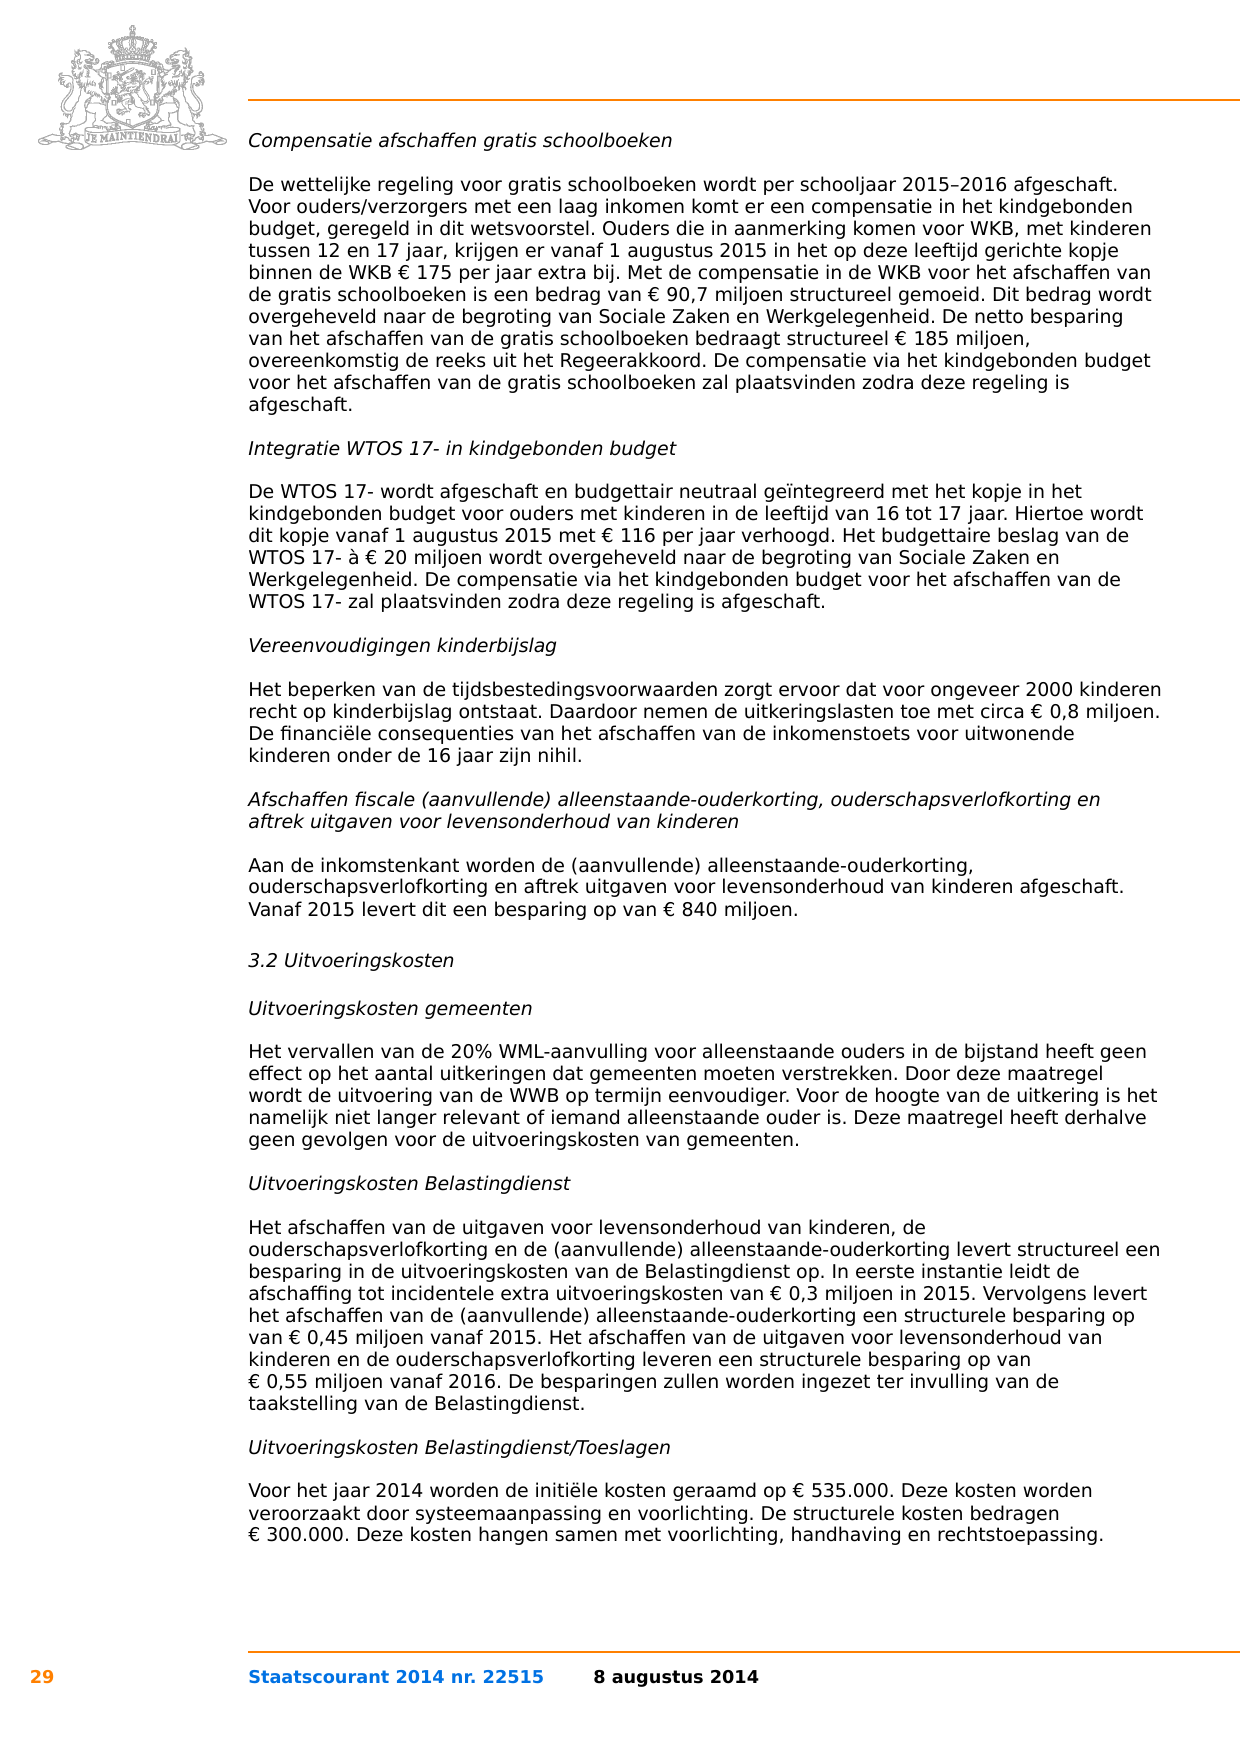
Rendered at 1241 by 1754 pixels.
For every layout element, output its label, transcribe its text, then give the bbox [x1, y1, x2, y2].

subtitle Uitvoeringskosten Belastingdienst/Toeslagen [248, 1437, 1163, 1458]
text De WTOS 17- wordt afgeschaft en budgettair neutraal geïntegreerd met het kopje in het kindgebonden budget voor ouders met kinderen in de leeftijd van 16 tot 17 jaar. Hiertoe wordt dit kopje vanaf 1 augustus 2015 met € 116 per jaar verhoogd. Het budgettaire beslag van de WTOS 17- à € 20 miljoen wordt overgeheveld naar de begroting van Sociale Zaken en Werkgelegenheid. De compensatie via het kindgebonden budget voor het afschaffen van de WTOS 17- zal plaatsvinden zodra deze regeling is afgeschaft. [248, 481, 1163, 613]
text De wettelijke regeling voor gratis schoolboeken wordt per schooljaar 2015–2016 afgeschaft. Voor ouders/verzorgers met een laag inkomen komt er een compensatie in het kindgebonden budget, geregeld in dit wetsvoorstel. Ouders die in aanmerking komen voor WKB, met kinderen tussen 12 en 17 jaar, krijgen er vanaf 1 augustus 2015 in het op deze leeftijd gerichte kopje binnen de WKB € 175 per jaar extra bij. Met de compensatie in de WKB voor het afschaffen van de gratis schoolboeken is een bedrag van € 90,7 miljoen structureel gemoeid. Dit bedrag wordt overgeheveld naar de begroting van Sociale Zaken en Werkgelegenheid. De netto besparing van het afschaffen van de gratis schoolboeken bedraagt structureel € 185 miljoen, overeenkomstig de reeks uit het Regeerakkoord. De compensatie via het kindgebonden budget voor het afschaffen van de gratis schoolboeken zal plaatsvinden zodra deze regeling is afgeschaft. [248, 174, 1163, 416]
text Aan de inkomstenkant worden de (aanvullende) alleenstaande-ouderkorting, ouderschapsverlofkorting en aftrek uitgaven voor levensonderhoud van kinderen afgeschaft. Vanaf 2015 levert dit een besparing op van € 840 miljoen. [248, 854, 1163, 920]
text Het vervallen van de 20% WML-aanvulling voor alleenstaande ouders in de bijstand heeft geen effect op het aantal uitkeringen dat gemeenten moeten verstrekken. Door deze maatregel wordt de uitvoering van de WWB op termijn eenvoudiger. Voor de hoogte van de uitkering is het namelijk niet langer relevant of iemand alleenstaande ouder is. Deze maatregel heeft derhalve geen gevolgen voor de uitvoeringskosten van gemeenten. [248, 1041, 1163, 1151]
subtitle 3.2 Uitvoeringskosten [248, 950, 1163, 972]
text Voor het jaar 2014 worden de initiële kosten geraamd op € 535.000. Deze kosten worden veroorzaakt door systeemaanpassing en voorlichting. De structurele kosten bedragen € 300.000. Deze kosten hangen samen met voorlichting, handhaving en rechtstoepassing. [248, 1480, 1163, 1546]
subtitle Vereenvoudigingen kinderbijslag [248, 635, 1163, 657]
subtitle Compensatie afschaffen gratis schoolboeken [248, 130, 1163, 152]
text Het beperken van de tijdsbestedingsvoorwaarden zorgt ervoor dat voor ongeveer 2000 kinderen recht op kinderbijslag ontstaat. Daardoor nemen de uitkeringslasten toe met circa € 0,8 miljoen. De financiële consequenties van het afschaffen van de inkomenstoets voor uitwonende kinderen onder de 16 jaar zijn nihil. [248, 679, 1163, 767]
subtitle Uitvoeringskosten gemeenten [248, 997, 1163, 1019]
subtitle Uitvoeringskosten Belastingdienst [248, 1173, 1163, 1195]
subtitle Integratie WTOS 17- in kindgebonden budget [248, 437, 1163, 459]
text Het afschaffen van de uitgaven voor levensonderhoud van kinderen, de ouderschapsverlofkorting en de (aanvullende) alleenstaande-ouderkorting levert structureel een besparing in de uitvoeringskosten van de Belastingdienst op. In eerste instantie leidt de afschaffing tot incidentele extra uitvoeringskosten van € 0,3 miljoen in 2015. Vervolgens levert het afschaffen van de (aanvullende) alleenstaande-ouderkorting een structurele besparing op van € 0,45 miljoen vanaf 2015. Het afschaffen van de uitgaven voor levensonderhoud van kinderen en de ouderschapsverlofkorting leveren een structurele besparing op van € 0,55 miljoen vanaf 2016. De besparingen zullen worden ingezet ter invulling van de taakstelling van de Belastingdienst. [248, 1217, 1163, 1415]
picture [38, 25, 227, 150]
subtitle Afschaffen fiscale (aanvullende) alleenstaande-ouderkorting, ouderschapsverlofkorting en aftrek uitgaven voor levensonderhoud van kinderen [248, 789, 1163, 833]
